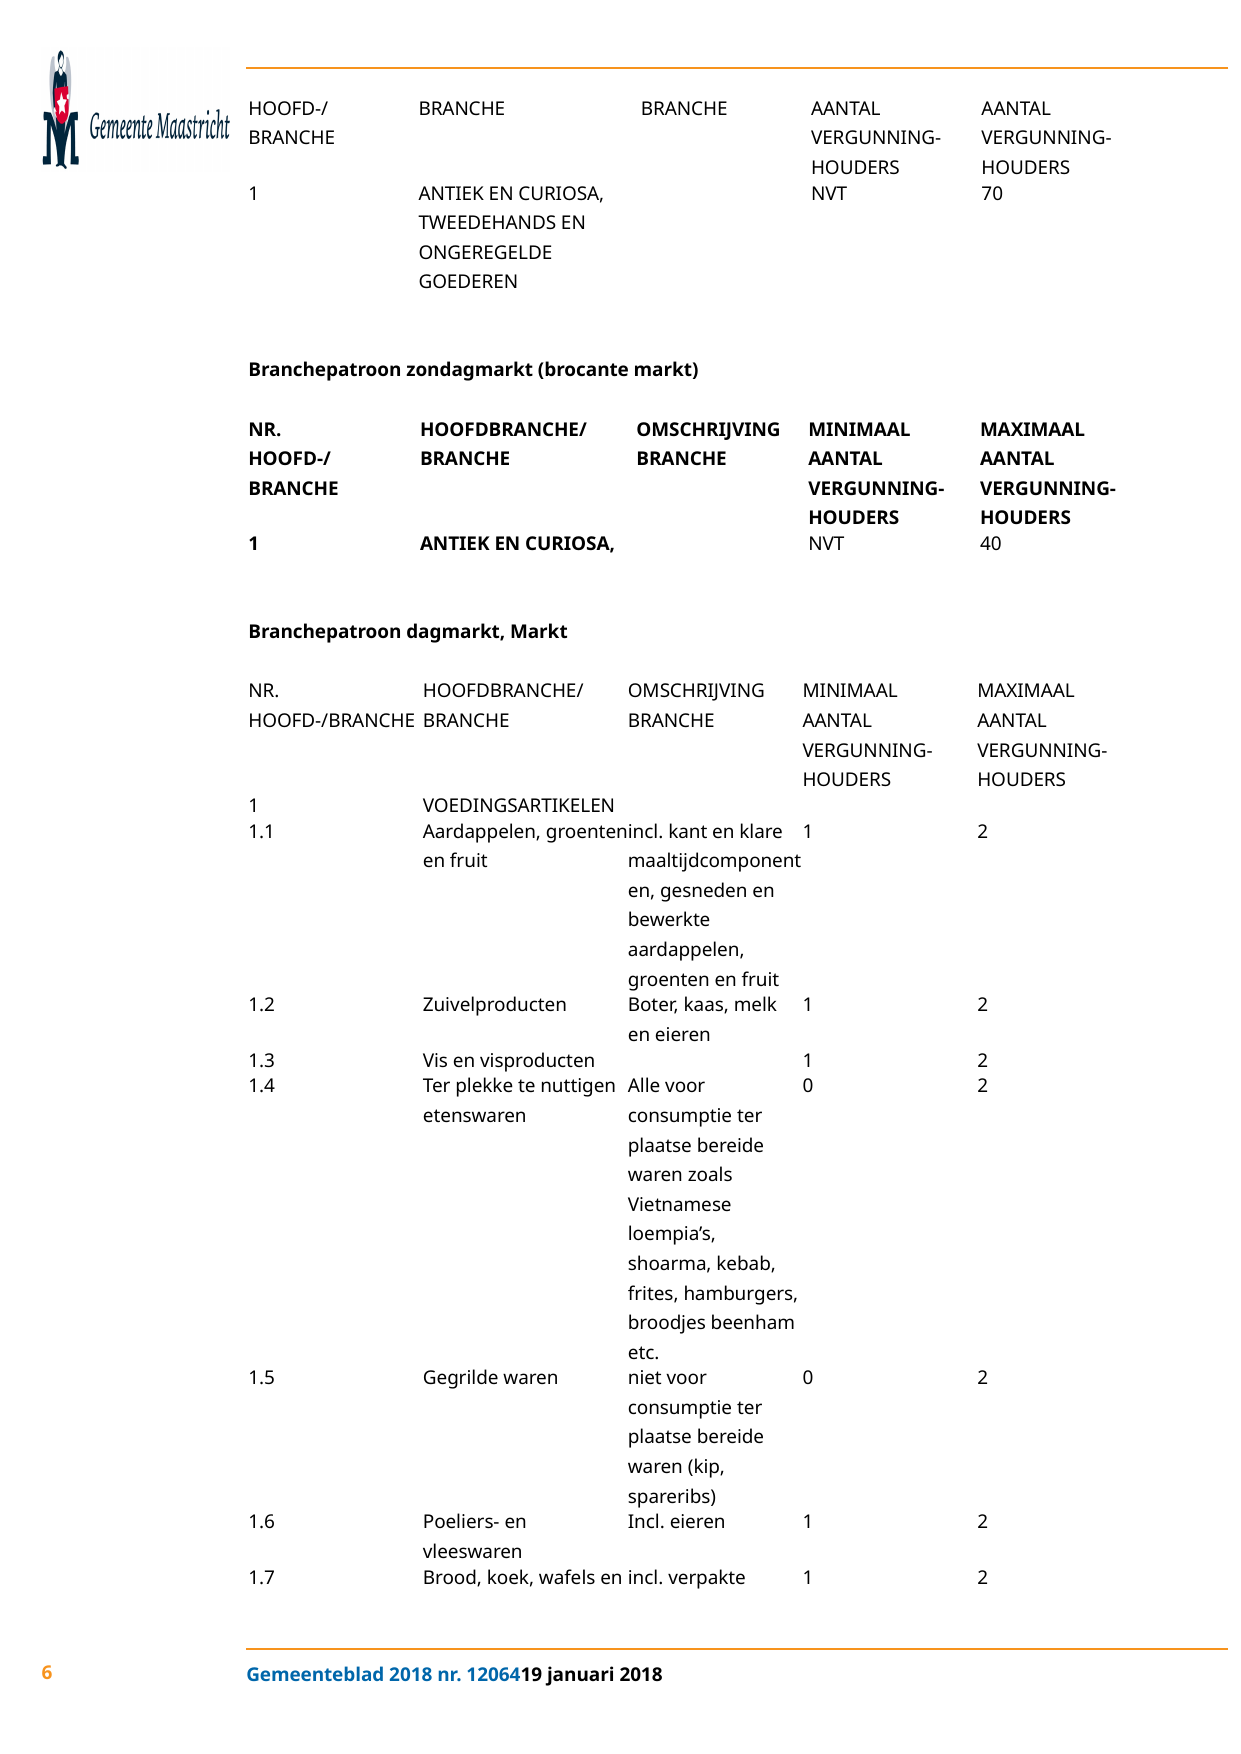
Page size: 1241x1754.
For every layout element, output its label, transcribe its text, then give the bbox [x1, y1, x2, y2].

table_header MINIMAAL AANTAL VERGUNNING-HOUDERS [808, 416, 980, 530]
table_cell 1.1 [248, 818, 423, 992]
table_header HOOFD-/ BRANCHE [248, 95, 418, 180]
table_cell 1 [802, 1047, 977, 1073]
table_cell [628, 792, 802, 818]
table_cell 1.4 [248, 1073, 423, 1364]
table_cell incl. kant en klare maaltijdcomponenten, gesneden en bewerkte aardappelen, groenten en fruit [628, 818, 802, 992]
table_cell ANTIEK EN CURIOSA, TWEEDEHANDS EN ONGEREGELDE GOEDEREN [418, 180, 641, 294]
table_cell incl. verpakte [628, 1564, 802, 1590]
table_cell 2 [977, 1564, 1152, 1590]
table_header BRANCHE [418, 95, 641, 180]
table_cell 1 [248, 792, 423, 818]
table_cell [636, 530, 808, 556]
table_cell 1.6 [248, 1509, 423, 1564]
table_cell 2 [977, 1365, 1152, 1509]
table_cell 2 [977, 1509, 1152, 1564]
table_cell Brood, koek, wafels en [423, 1564, 628, 1590]
table_cell [628, 1047, 802, 1073]
table_cell 1.3 [248, 1047, 423, 1073]
table_cell 1 [248, 180, 418, 294]
table_header HOOFDBRANCHE/BRANCHE [423, 678, 628, 792]
table_header MAXIMAAL AANTAL VERGUNNING-HOUDERS [977, 678, 1152, 792]
table_cell 2 [977, 1073, 1152, 1364]
table_cell 40 [980, 530, 1152, 556]
table_cell [977, 792, 1152, 818]
table_cell ANTIEK EN CURIOSA, [420, 530, 636, 556]
table_cell 1.7 [248, 1564, 423, 1590]
table_cell 2 [977, 1047, 1152, 1073]
table_cell Gegrilde waren [423, 1365, 628, 1509]
table_cell 1 [802, 1564, 977, 1590]
table_cell NVT [808, 530, 980, 556]
table_cell [641, 180, 811, 294]
table_cell 1 [802, 818, 977, 992]
table_cell Boter, kaas, melk en eieren [628, 992, 802, 1047]
table_cell 1 [802, 1509, 977, 1564]
table_header AANTAL VERGUNNING-HOUDERS [981, 95, 1152, 180]
table_cell Incl. eieren [628, 1509, 802, 1564]
table_cell 1.2 [248, 992, 423, 1047]
table_cell Zuivelproducten [423, 992, 628, 1047]
picture [41, 47, 231, 172]
table_header AANTAL VERGUNNING-HOUDERS [811, 95, 981, 180]
table_header MAXIMAAL AANTAL VERGUNNING-HOUDERS [980, 416, 1152, 530]
table_cell niet voor consumptie ter plaatse bereide waren (kip, spareribs) [628, 1365, 802, 1509]
table_header NR. HOOFD-/ BRANCHE [248, 416, 420, 530]
table_cell 1 [248, 530, 420, 556]
table_header BRANCHE [641, 95, 811, 180]
table_cell Poeliers- en vleeswaren [423, 1509, 628, 1564]
table_cell 0 [802, 1365, 977, 1509]
table_cell 1 [802, 992, 977, 1047]
table_cell Alle voor consumptie ter plaatse bereide waren zoals Vietnamese loempia’s, shoarma, kebab, frites, hamburgers, broodjes beenham etc. [628, 1073, 802, 1364]
table_cell Vis en visproducten [423, 1047, 628, 1073]
table_cell 0 [802, 1073, 977, 1364]
table_cell NVT [811, 180, 981, 294]
table_cell Aardappelen, groenten en fruit [423, 818, 628, 992]
table_cell 1.5 [248, 1365, 423, 1509]
table_header OMSCHRIJVING BRANCHE [628, 678, 802, 792]
table_header MINIMAAL AANTAL VERGUNNING-HOUDERS [802, 678, 977, 792]
text Branchepatroon dagmarkt, Markt [248, 618, 1152, 644]
table_cell 70 [981, 180, 1152, 294]
table_header NR. HOOFD-/BRANCHE [248, 678, 423, 792]
table_cell 2 [977, 818, 1152, 992]
table_cell VOEDINGSARTIKELEN [423, 792, 628, 818]
table_cell [802, 792, 977, 818]
table_header OMSCHRIJVING BRANCHE [636, 416, 808, 530]
text Branchepatroon zondagmarkt (brocante markt) [248, 357, 1152, 382]
table_cell Ter plekke te nuttigen etenswaren [423, 1073, 628, 1364]
table_header HOOFDBRANCHE/BRANCHE [420, 416, 636, 530]
table_cell 2 [977, 992, 1152, 1047]
